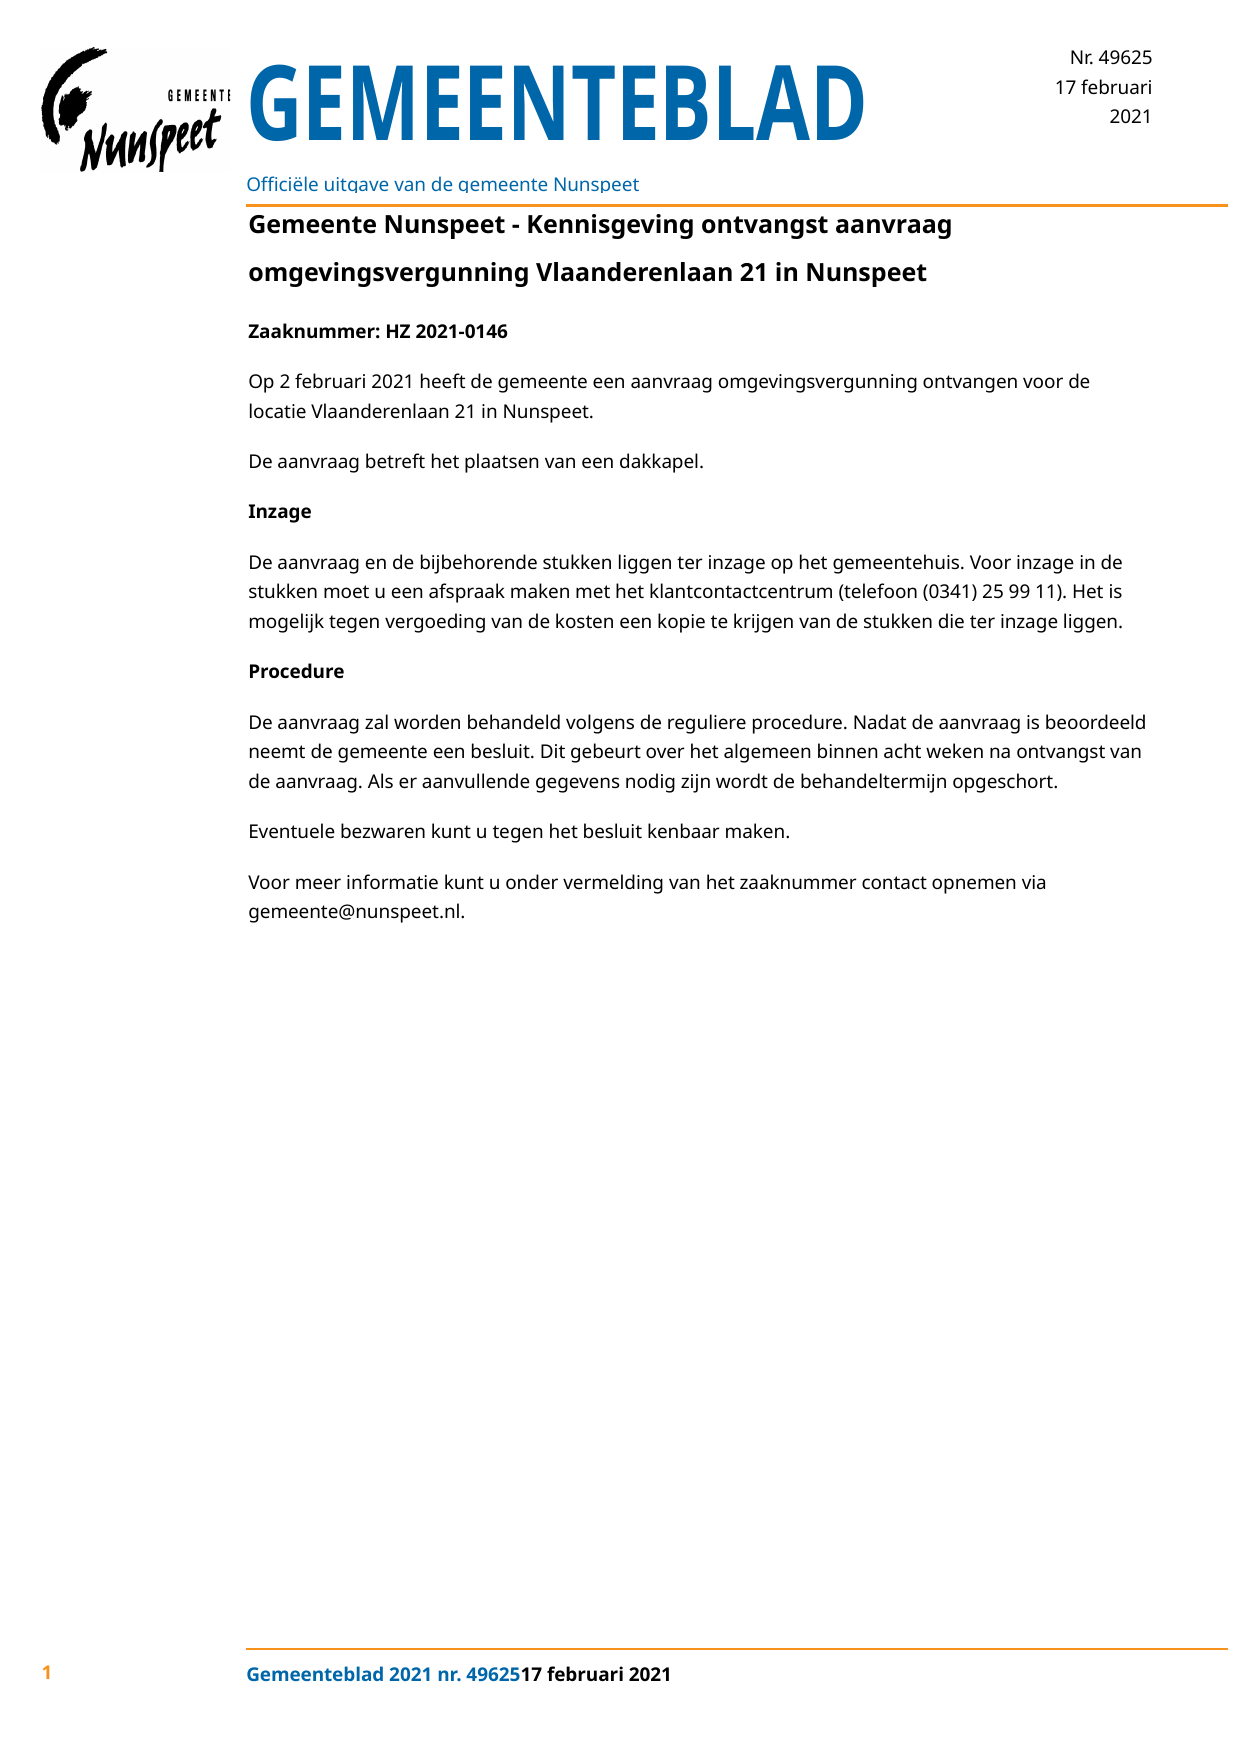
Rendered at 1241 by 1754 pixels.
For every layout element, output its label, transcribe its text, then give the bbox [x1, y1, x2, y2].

text Op 2 februari 2021 heeft de gemeente een aanvraag omgevingsvergunning ontvangen voor de locatie Vlaanderenlaan 21 in Nunspeet. [248, 368, 1152, 424]
text Voor meer informatie kunt u onder vermelding van het zaaknummer contact opnemen via gemeente@nunspeet.nl. [248, 869, 1152, 924]
text Zaaknummer: HZ 2021-0146 [248, 318, 1152, 344]
text De aanvraag zal worden behandeld volgens de reguliere procedure. Nadat de aanvraag is beoordeeld neemt de gemeente een besluit. Dit gebeurt over het algemeen binnen acht weken na ontvangst van de aanvraag. Als er aanvullende gegevens nodig zijn wordt de behandeltermijn opgeschort. [248, 709, 1152, 794]
text De aanvraag betreft het plaatsen van een dakkapel. [248, 448, 1152, 474]
text Eventuele bezwaren kunt u tegen het besluit kenbaar maken. [248, 819, 1152, 844]
text Gemeente Nunspeet - Kennisgeving ontvangst aanvraag omgevingsvergunning Vlaanderenlaan 21 in Nunspeet [248, 207, 1152, 288]
text Inzage [248, 499, 1152, 524]
text Procedure [248, 659, 1152, 684]
text De aanvraag en de bijbehorende stukken liggen ter inzage op het gemeentehuis. Voor inzage in de stukken moet u een afspraak maken met het klantcontactcentrum (telefoon (0341) 25 99 11). Het is mogelijk tegen vergoeding van de kosten een kopie te krijgen van de stukken die ter inzage liggen. [248, 549, 1152, 634]
picture [41, 47, 231, 172]
